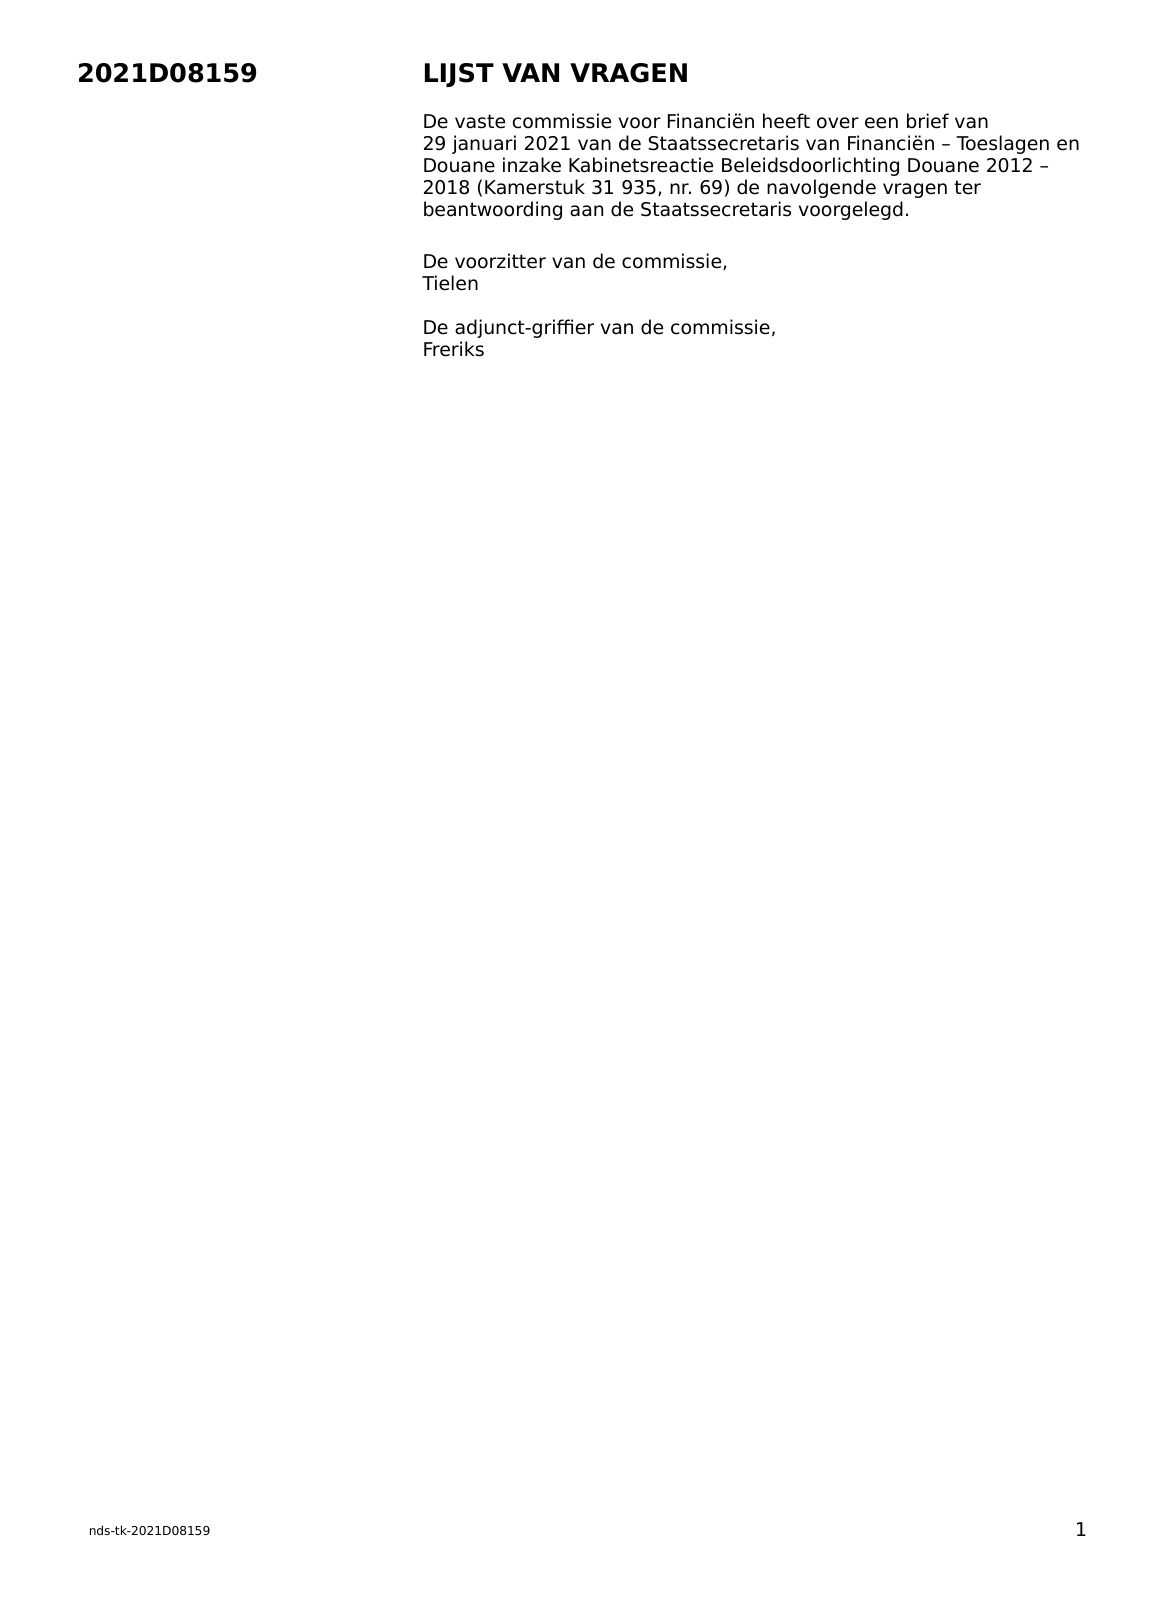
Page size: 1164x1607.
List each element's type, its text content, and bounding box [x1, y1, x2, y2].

text De adjunct-griffier van de commissie, Freriks [422, 317, 1087, 361]
text De vaste commissie voor Financiën heeft over een brief van 29 januari 2021 van de Staatssecretaris van Financiën – Toeslagen en Douane inzake Kabinetsreactie Beleidsdoorlichting Douane 2012 – 2018 (Kamerstuk 31 935, nr. 69) de navolgende vragen ter beantwoording aan de Staatssecretaris voorgelegd. [422, 111, 1087, 221]
text 2021D08159 LIJST VAN VRAGEN [77, 59, 1087, 89]
text nds-tk-2021D08159 [88, 1524, 323, 1538]
text De voorzitter van de commissie, Tielen [422, 251, 1087, 295]
